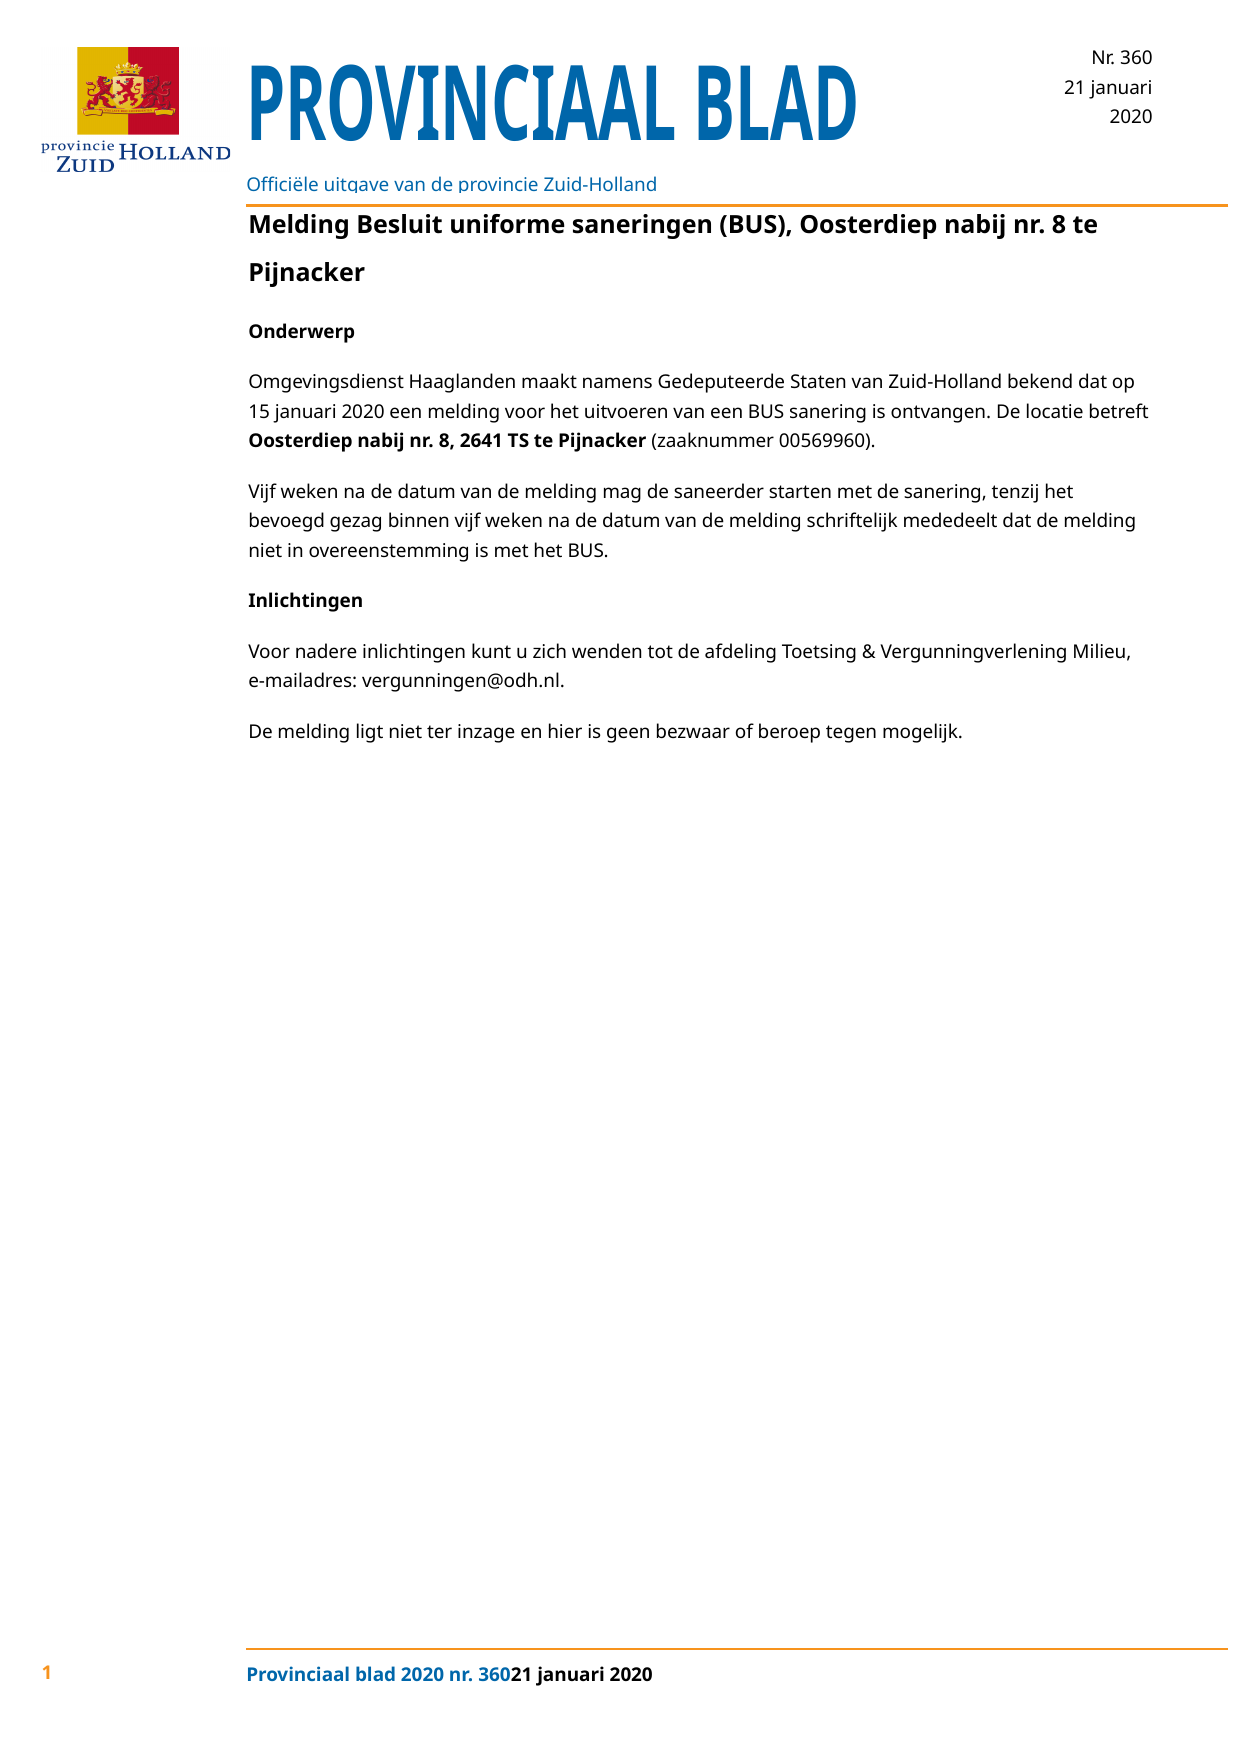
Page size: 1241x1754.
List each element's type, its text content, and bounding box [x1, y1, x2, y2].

text Onderwerp [248, 318, 1152, 344]
picture [41, 47, 231, 172]
text Omgevingsdienst Haaglanden maakt namens Gedeputeerde Staten van Zuid-Holland bekend dat op 15 januari 2020 een melding voor het uitvoeren van een BUS sanering is ontvangen. De locatie betreft Oosterdiep nabij nr. 8, 2641 TS te Pijnacker (zaaknummer 00569960). [248, 368, 1152, 453]
text Melding Besluit uniforme saneringen (BUS), Oosterdiep nabij nr. 8 te Pijnacker [248, 207, 1152, 288]
text Vijf weken na de datum van de melding mag de saneerder starten met de sanering, tenzij het bevoegd gezag binnen vijf weken na de datum van de melding schriftelijk mededeelt dat de melding niet in overeenstemming is met het BUS. [248, 478, 1152, 563]
text Inlichtingen [248, 587, 1152, 613]
text De melding ligt niet ter inzage en hier is geen bezwaar of beroep tegen mogelijk. [248, 718, 1152, 744]
text Voor nadere inlichtingen kunt u zich wenden tot de afdeling Toetsing & Vergunningverlening Milieu, e-mailadres: vergunningen@odh.nl. [248, 638, 1152, 693]
